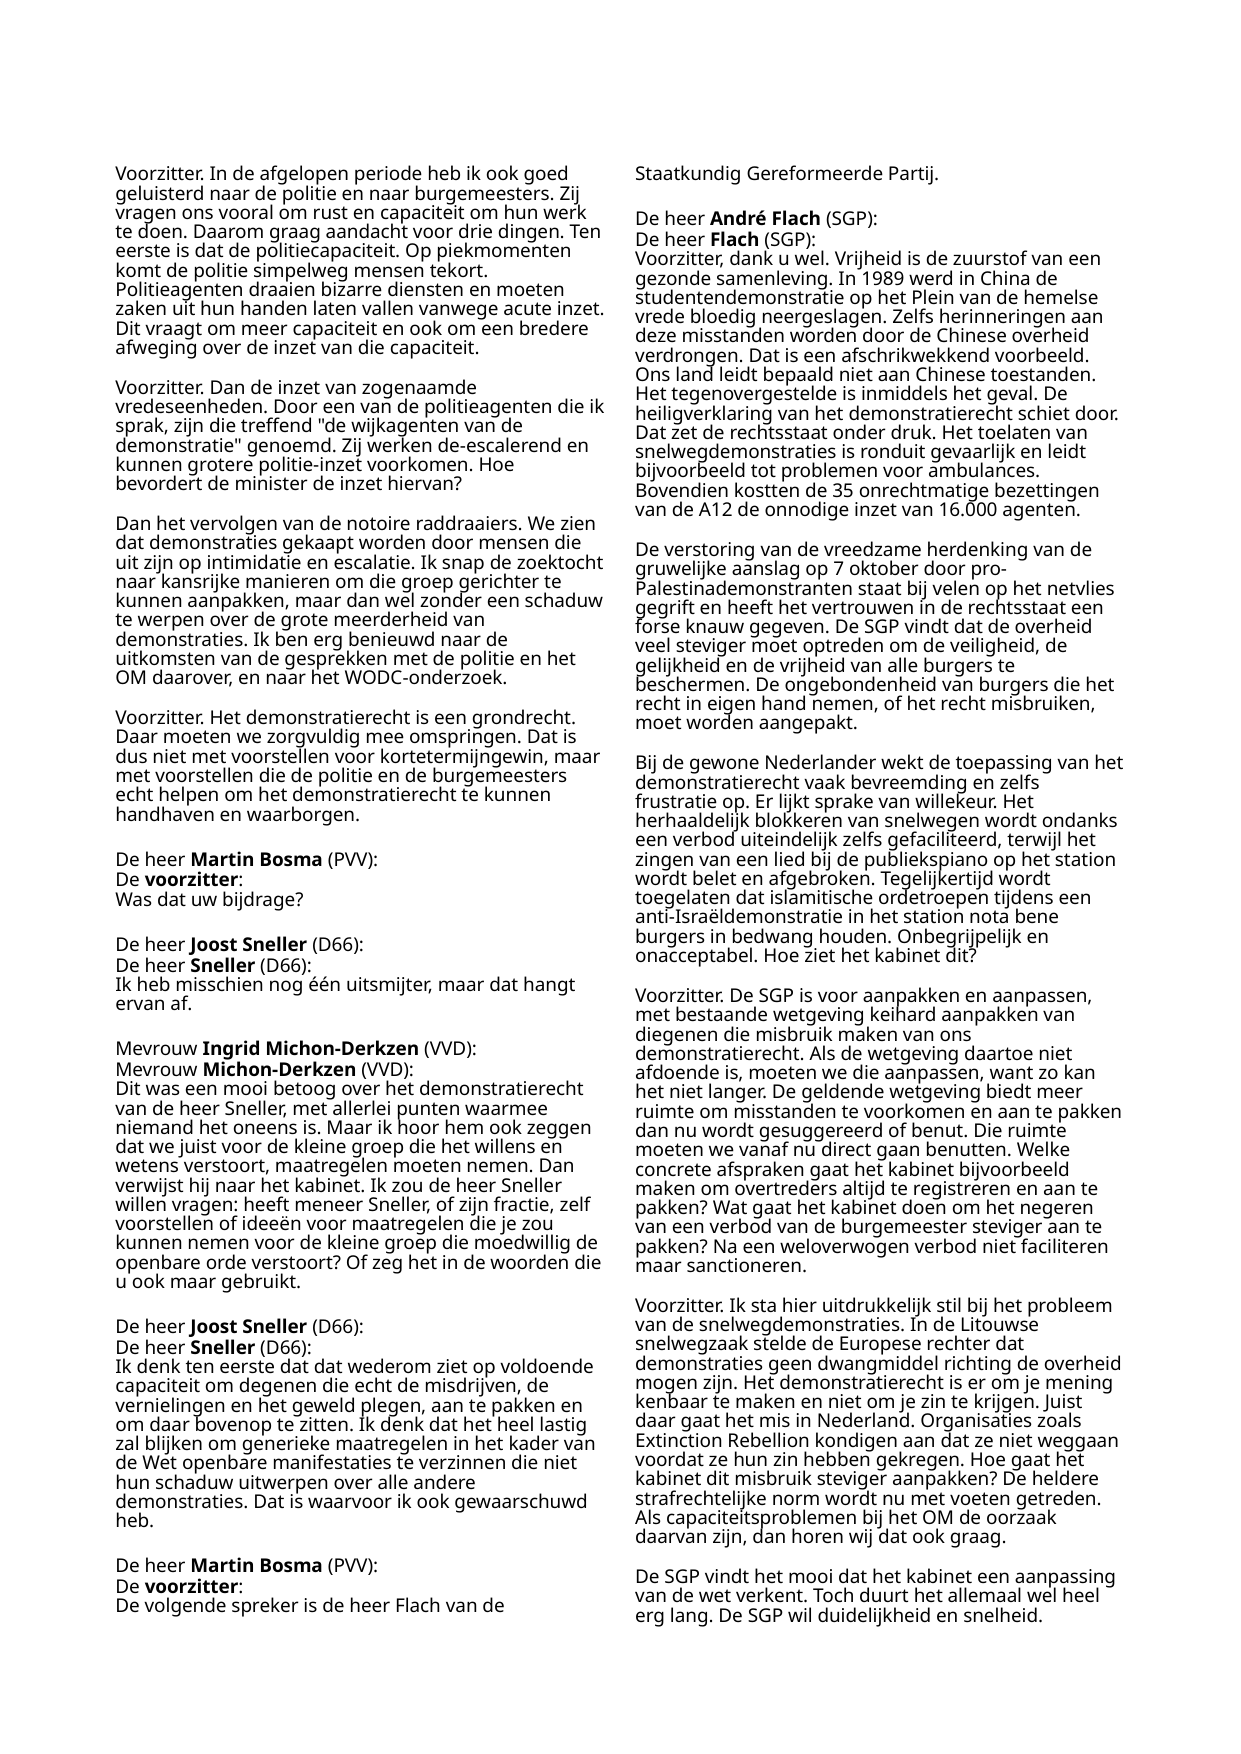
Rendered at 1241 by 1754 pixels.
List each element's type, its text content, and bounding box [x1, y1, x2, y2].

text Dan het vervolgen van de notoire raddraaiers. We zien dat demonstraties gekaapt worden door mensen die uit zijn op intimidatie en escalatie. Ik snap de zoektocht naar kansrijke manieren om die groep gerichter te kunnen aanpakken, maar dan wel zonder een schaduw te werpen over de grote meerderheid van demonstraties. Ik ben erg benieuwd naar de uitkomsten van de gesprekken met de politie en het OM daarover, en naar het WODC-onderzoek. [115, 515, 605, 688]
text Voorzitter. Dan de inzet van zogenaamde vredeseenheden. Door een van de politieagenten die ik sprak, zijn die treffend "de wijkagenten van de demonstratie" genoemd. Zij werken de-escalerend en kunnen grotere politie-inzet voorkomen. Hoe bevordert de minister de inzet hiervan? [115, 379, 605, 494]
text De SGP vindt het mooi dat het kabinet een aanpassing van de wet verkent. Toch duurt het allemaal wel heel erg lang. De SGP wil duidelijkheid en snelheid. [635, 1568, 1125, 1626]
text De heer Martin Bosma (PVV): [115, 846, 605, 871]
text De voorzitter: [115, 871, 605, 891]
text Bij de gewone Nederlander wekt de toepassing van het demonstratierecht vaak bevreemding en zelfs frustratie op. Er lijkt sprake van willekeur. Het herhaaldelijk blokkeren van snelwegen wordt ondanks een verbod uiteindelijk zelfs gefaciliteerd, terwijl het zingen van een lied bij de publiekspiano op het station wordt belet en afgebroken. Tegelijkertijd wordt toegelaten dat islamitische ordetroepen tijdens een anti-Israëldemonstratie in het station nota bene burgers in bedwang houden. Onbegrijpelijk en onacceptabel. Hoe ziet het kabinet dit? [635, 754, 1125, 966]
text Staatkundig Gereformeerde Partij. [635, 165, 1125, 184]
text Mevrouw Michon-Derkzen (VVD): [115, 1061, 605, 1080]
text De volgende spreker is de heer Flach van de [115, 1597, 605, 1617]
text Voorzitter. In de afgelopen periode heb ik ook goed geluisterd naar de politie en naar burgemeesters. Zij vragen ons vooral om rust en capaciteit om hun werk te doen. Daarom graag aandacht voor drie dingen. Ten eerste is dat de politiecapaciteit. Op piekmomenten komt de politie simpelweg mensen tekort. Politieagenten draaien bizarre diensten en moeten zaken uit hun handen laten vallen vanwege acute inzet. Dit vraagt om meer capaciteit en ook om een bredere afweging over de inzet van die capaciteit. [115, 165, 605, 358]
text De heer Joost Sneller (D66): [115, 931, 605, 957]
text De heer Sneller (D66): [115, 1339, 605, 1358]
text De heer Flach (SGP): [635, 231, 1125, 250]
text Mevrouw Ingrid Michon-Derkzen (VVD): [115, 1035, 605, 1061]
text De heer André Flach (SGP): [635, 205, 1125, 231]
text Ik denk ten eerste dat dat wederom ziet op voldoende capaciteit om degenen die echt de misdrijven, de vernielingen en het geweld plegen, aan te pakken en om daar bovenop te zitten. Ik denk dat het heel lastig zal blijken om generieke maatregelen in het kader van de Wet openbare manifestaties te verzinnen die niet hun schaduw uitwerpen over alle andere demonstraties. Dat is waarvoor ik ook gewaarschuwd heb. [115, 1358, 605, 1531]
text Voorzitter. De SGP is voor aanpakken en aanpassen, met bestaande wetgeving keihard aanpakken van diegenen die misbruik maken van ons demonstratierecht. Als de wetgeving daartoe niet afdoende is, moeten we die aanpassen, want zo kan het niet langer. De geldende wetgeving biedt meer ruimte om misstanden te voorkomen en aan te pakken dan nu wordt gesuggereerd of benut. Die ruimte moeten we vanaf nu direct gaan benutten. Welke concrete afspraken gaat het kabinet bijvoorbeeld maken om overtreders altijd te registreren en aan te pakken? Wat gaat het kabinet doen om het negeren van een verbod van de burgemeester steviger aan te pakken? Na een weloverwogen verbod niet faciliteren maar sanctioneren. [635, 987, 1125, 1276]
text De heer Joost Sneller (D66): [115, 1313, 605, 1339]
text Dit was een mooi betoog over het demonstratierecht van de heer Sneller, met allerlei punten waarmee niemand het oneens is. Maar ik hoor hem ook zeggen dat we juist voor de kleine groep die het willens en wetens verstoort, maatregelen moeten nemen. Dan verwijst hij naar het kabinet. Ik zou de heer Sneller willen vragen: heeft meneer Sneller, of zijn fractie, zelf voorstellen of ideeën voor maatregelen die je zou kunnen nemen voor de kleine groep die moedwillig de openbare orde verstoort? Of zeg het in de woorden die u ook maar gebruikt. [115, 1080, 605, 1292]
text Voorzitter. Het demonstratierecht is een grondrecht. Daar moeten we zorgvuldig mee omspringen. Dat is dus niet met voorstellen voor kortetermijngewin, maar met voorstellen die de politie en de burgemeesters echt helpen om het demonstratierecht te kunnen handhaven en waarborgen. [115, 709, 605, 825]
text Was dat uw bijdrage? [115, 891, 605, 910]
text Voorzitter, dank u wel. Vrijheid is de zuurstof van een gezonde samenleving. In 1989 werd in China de studentendemonstratie op het Plein van de hemelse vrede bloedig neergeslagen. Zelfs herinneringen aan deze misstanden worden door de Chinese overheid verdrongen. Dat is een afschrikwekkend voorbeeld. Ons land leidt bepaald niet aan Chinese toestanden. Het tegenovergestelde is inmiddels het geval. De heiligverklaring van het demonstratierecht schiet door. Dat zet de rechtsstaat onder druk. Het toelaten van snelwegdemonstraties is ronduit gevaarlijk en leidt bijvoorbeeld tot problemen voor ambulances. Bovendien kostten de 35 onrechtmatige bezettingen van de A12 de onnodige inzet van 16.000 agenten. [635, 250, 1125, 520]
text De heer Martin Bosma (PVV): [115, 1552, 605, 1578]
text De voorzitter: [115, 1578, 605, 1597]
text De heer Sneller (D66): [115, 957, 605, 976]
text Voorzitter. Ik sta hier uitdrukkelijk stil bij het probleem van de snelwegdemonstraties. In de Litouwse snelwegzaak stelde de Europese rechter dat demonstraties geen dwangmiddel richting de overheid mogen zijn. Het demonstratierecht is er om je mening kenbaar te maken en niet om je zin te krijgen. Juist daar gaat het mis in Nederland. Organisaties zoals Extinction Rebellion kondigen aan dat ze niet weggaan voordat ze hun zin hebben gekregen. Hoe gaat het kabinet dit misbruik steviger aanpakken? De heldere strafrechtelijke norm wordt nu met voeten getreden. Als capaciteitsproblemen bij het OM de oorzaak daarvan zijn, dan horen wij dat ook graag. [635, 1297, 1125, 1547]
text Ik heb misschien nog één uitsmijter, maar dat hangt ervan af. [115, 976, 605, 1014]
text De verstoring van de vreedzame herdenking van de gruwelijke aanslag op 7 oktober door pro-Palestinademonstranten staat bij velen op het netvlies gegrift en heeft het vertrouwen in de rechtsstaat een forse knauw gegeven. De SGP vindt dat de overheid veel steviger moet optreden om de veiligheid, de gelijkheid en de vrijheid van alle burgers te beschermen. De ongebondenheid van burgers die het recht in eigen hand nemen, of het recht misbruiken, moet worden aangepakt. [635, 541, 1125, 734]
